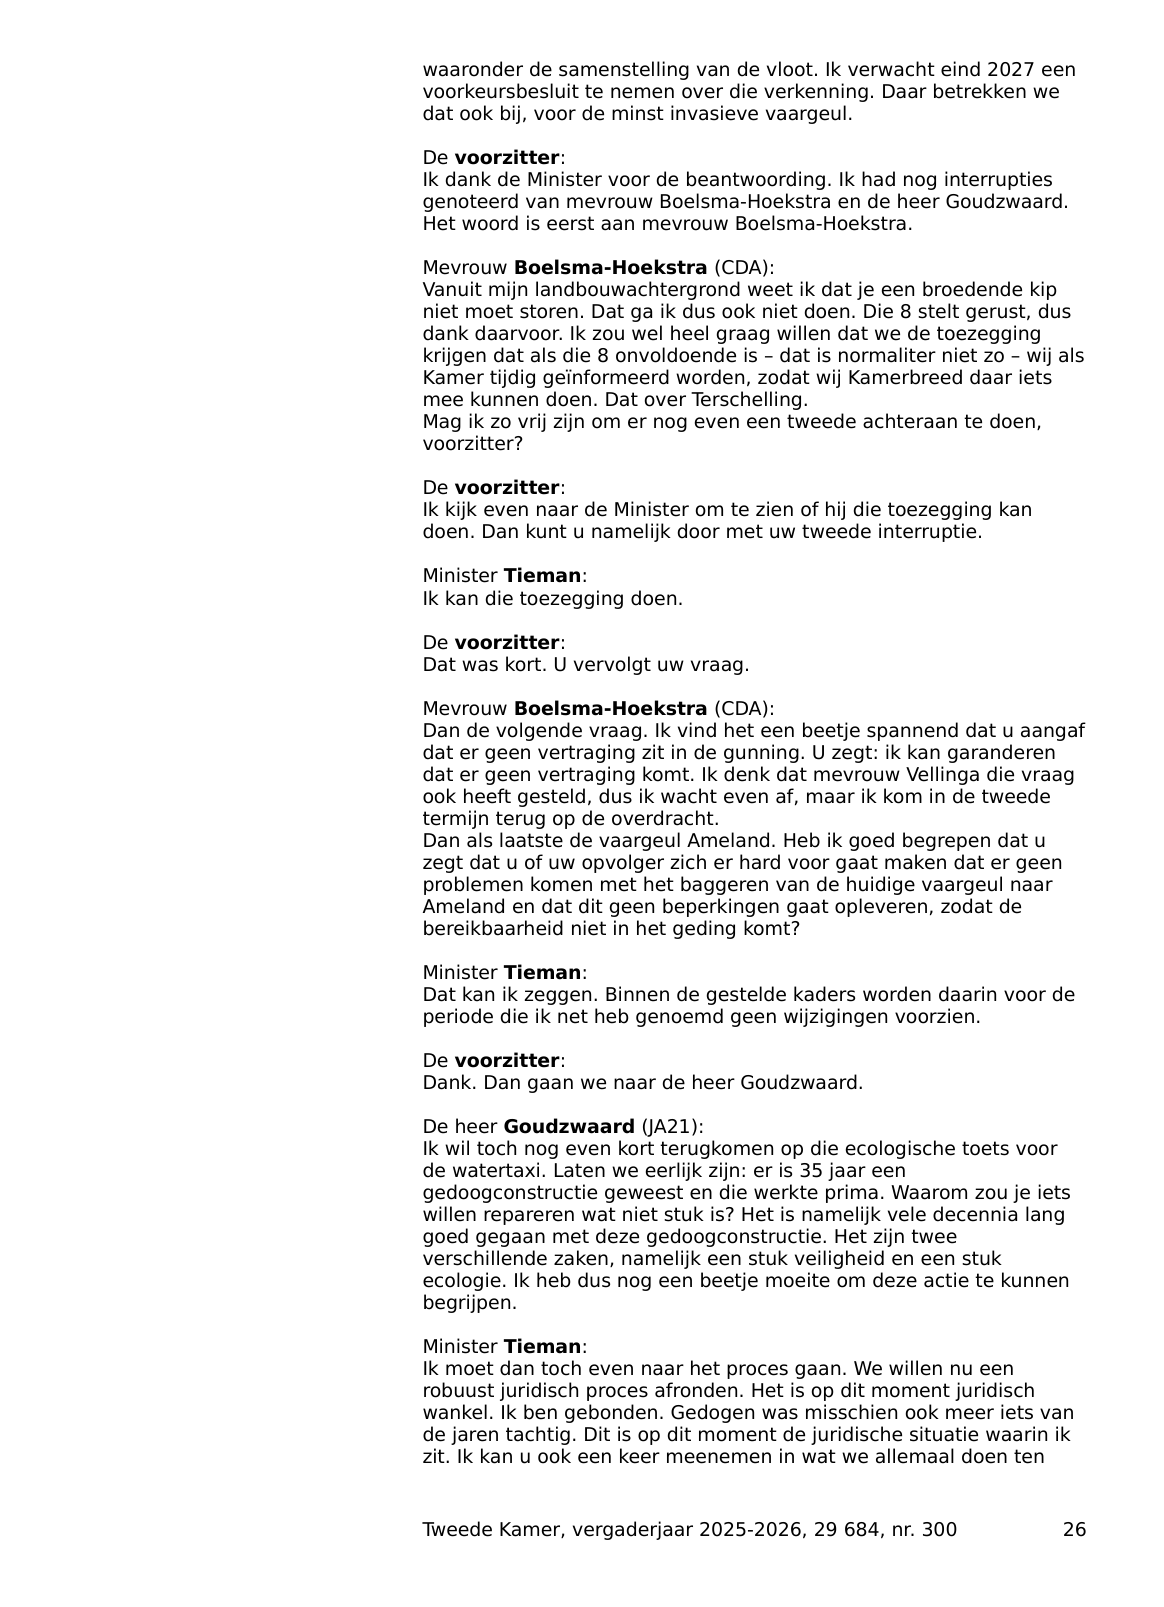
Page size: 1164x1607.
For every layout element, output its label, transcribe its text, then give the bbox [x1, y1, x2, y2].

text Ik wil toch nog even kort terugkomen op die ecologische toets voor de watertaxi. Laten we eerlijk zijn: er is 35 jaar een gedoogconstructie geweest en die werkte prima. Waarom zou je iets willen repareren wat niet stuk is? Het is namelijk vele decennia lang goed gegaan met deze gedoogconstructie. Het zijn twee verschillende zaken, namelijk een stuk veiligheid en een stuk ecologie. Ik heb dus nog een beetje moeite om deze actie te kunnen begrijpen. [422, 1138, 1087, 1314]
text Mevrouw Boelsma-Hoekstra (CDA): [422, 698, 1087, 720]
text De voorzitter: [422, 147, 1087, 169]
text Dan als laatste de vaargeul Ameland. Heb ik goed begrepen dat u zegt dat u of uw opvolger zich er hard voor gaat maken dat er geen problemen komen met het baggeren van de huidige vaargeul naar Ameland en dat dit geen beperkingen gaat opleveren, zodat de bereikbaarheid niet in het geding komt? [422, 829, 1087, 939]
text Mag ik zo vrij zijn om er nog even een tweede achteraan te doen, voorzitter? [422, 411, 1087, 455]
text De voorzitter: [422, 1050, 1087, 1072]
text De heer Goudzwaard (JA21): [422, 1116, 1087, 1138]
text De voorzitter: [422, 632, 1087, 653]
text waaronder de samenstelling van de vloot. Ik verwacht eind 2027 een voorkeursbesluit te nemen over die verkenning. Daar betrekken we dat ook bij, voor de minst invasieve vaargeul. [422, 59, 1087, 125]
text Minister Tieman: [422, 962, 1087, 984]
text Dat kan ik zeggen. Binnen de gestelde kaders worden daarin voor de periode die ik net heb genoemd geen wijzigingen voorzien. [422, 984, 1087, 1028]
text Vanuit mijn landbouwachtergrond weet ik dat je een broedende kip niet moet storen. Dat ga ik dus ook niet doen. Die 8 stelt gerust, dus dank daarvoor. Ik zou wel heel graag willen dat we de toezegging krijgen dat als die 8 onvoldoende is – dat is normaliter niet zo – wij als Kamer tijdig geïnformeerd worden, zodat wij Kamerbreed daar iets mee kunnen doen. Dat over Terschelling. [422, 279, 1087, 411]
text De voorzitter: [422, 477, 1087, 499]
text Ik moet dan toch even naar het proces gaan. We willen nu een robuust juridisch proces afronden. Het is op dit moment juridisch wankel. Ik ben gebonden. Gedogen was misschien ook meer iets van de jaren tachtig. Dit is op dit moment de juridische situatie waarin ik zit. Ik kan u ook een keer meenemen in wat we allemaal doen ten [422, 1358, 1087, 1468]
text Dank. Dan gaan we naar de heer Goudzwaard. [422, 1072, 1087, 1094]
text Ik dank de Minister voor de beantwoording. Ik had nog interrupties genoteerd van mevrouw Boelsma-Hoekstra en de heer Goudzwaard. Het woord is eerst aan mevrouw Boelsma-Hoekstra. [422, 169, 1087, 235]
text Ik kan die toezegging doen. [422, 587, 1087, 609]
text Ik kijk even naar de Minister om te zien of hij die toezegging kan doen. Dan kunt u namelijk door met uw tweede interruptie. [422, 499, 1087, 543]
text Dat was kort. U vervolgt uw vraag. [422, 653, 1087, 676]
text Minister Tieman: [422, 565, 1087, 587]
text Mevrouw Boelsma-Hoekstra (CDA): [422, 257, 1087, 279]
text Minister Tieman: [422, 1336, 1087, 1358]
text Dan de volgende vraag. Ik vind het een beetje spannend dat u aangaf dat er geen vertraging zit in de gunning. U zegt: ik kan garanderen dat er geen vertraging komt. Ik denk dat mevrouw Vellinga die vraag ook heeft gesteld, dus ik wacht even af, maar ik kom in de tweede termijn terug op de overdracht. [422, 720, 1087, 829]
